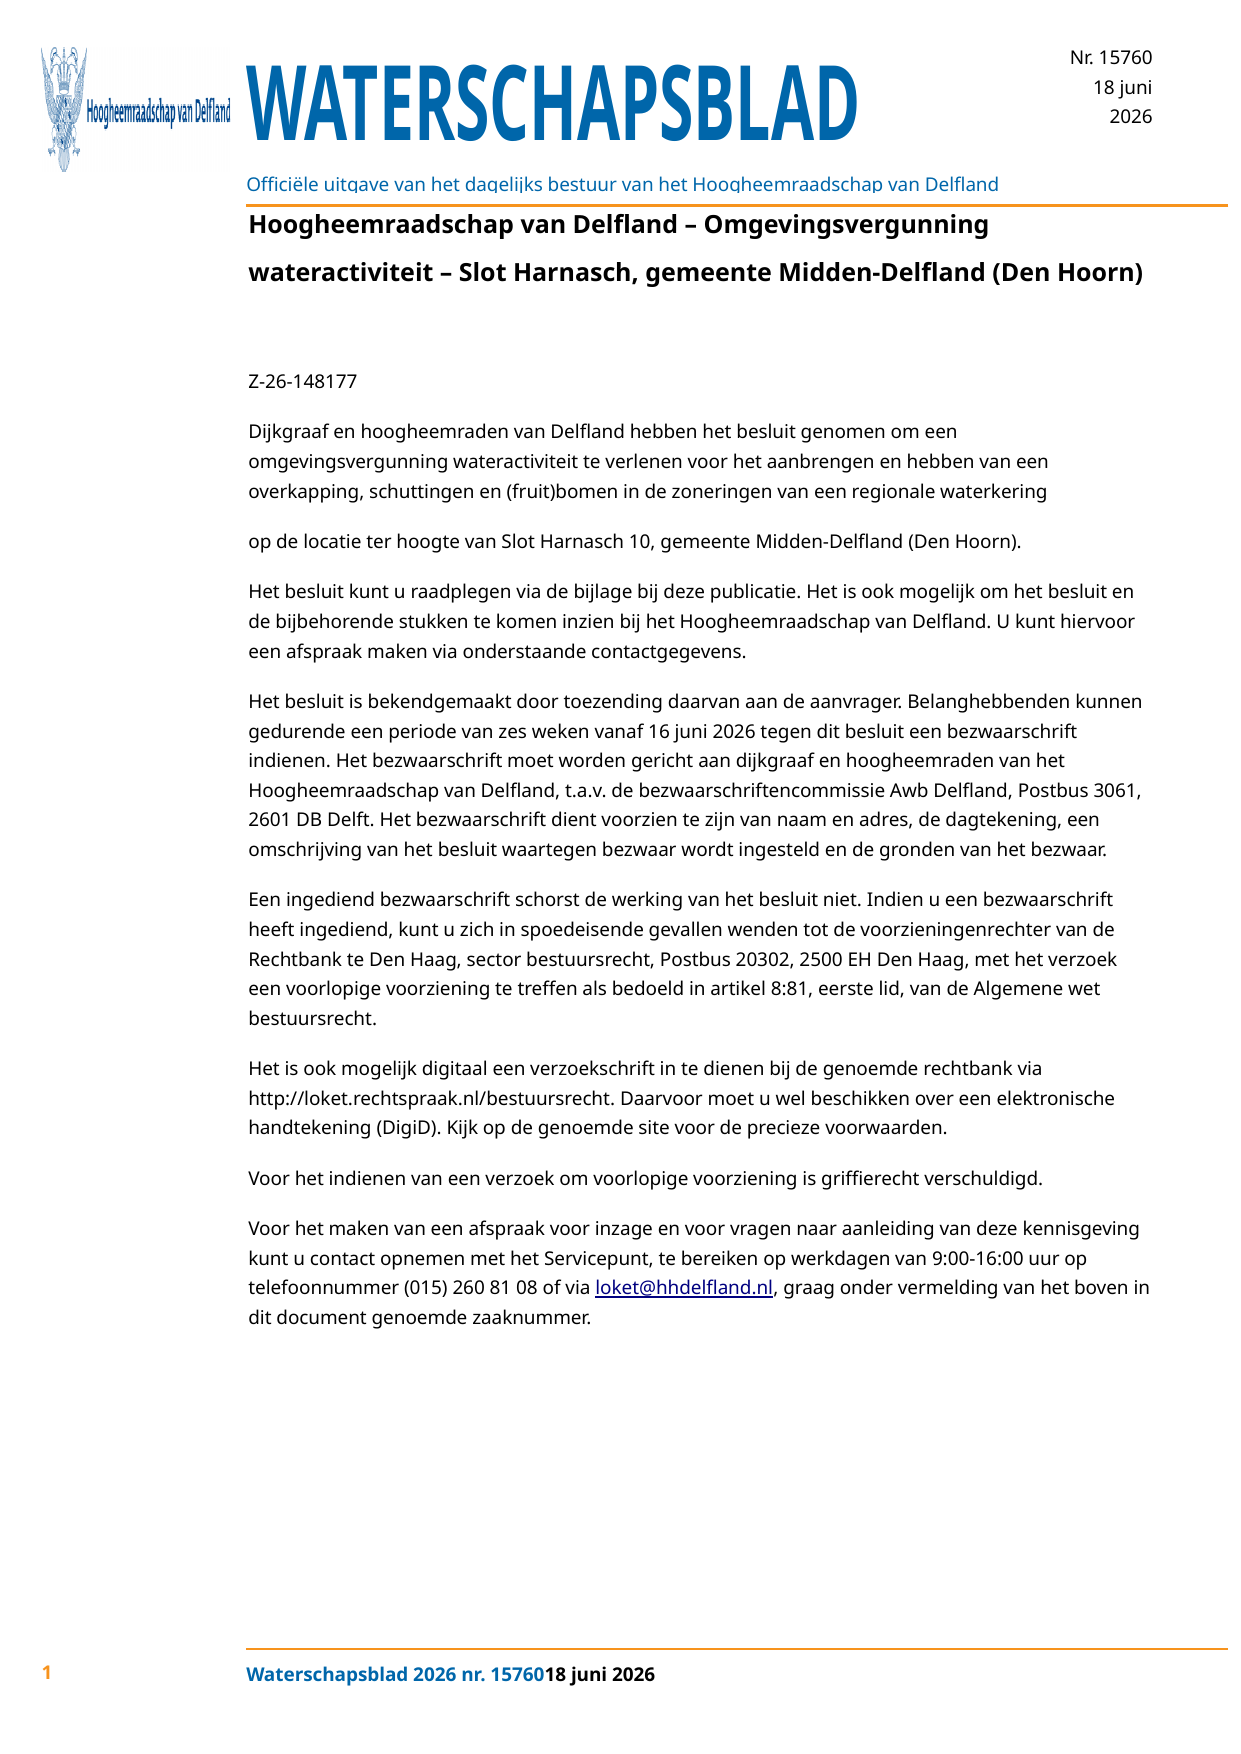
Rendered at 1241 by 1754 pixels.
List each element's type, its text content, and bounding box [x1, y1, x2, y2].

text Het besluit is bekendgemaakt door toezending daarvan aan de aanvrager. Belanghebbenden kunnen gedurende een periode van zes weken vanaf 16 juni 2026 tegen dit besluit een bezwaarschrift indienen. Het bezwaarschrift moet worden gericht aan dijkgraaf en hoogheemraden van het Hoogheemraadschap van Delfland, t.a.v. de bezwaarschriftencommissie Awb Delfland, Postbus 3061, 2601 DB Delft. Het bezwaarschrift dient voorzien te zijn van naam en adres, de dagtekening, een omschrijving van het besluit waartegen bezwaar wordt ingesteld en de gronden van het bezwaar. [248, 688, 1152, 862]
picture [41, 47, 231, 172]
text Dijkgraaf en hoogheemraden van Delfland hebben het besluit genomen om een omgevingsvergunning wateractiviteit te verlenen voor het aanbrengen en hebben van een overkapping, schuttingen en (fruit)bomen in de zoneringen van een regionale waterkering [248, 419, 1152, 504]
text Een ingediend bezwaarschrift schorst de werking van het besluit niet. Indien u een bezwaarschrift heeft ingediend, kunt u zich in spoedeisende gevallen wenden tot de voorzieningenrechter van de Rechtbank te Den Haag, sector bestuursrecht, Postbus 20302, 2500 EH Den Haag, met het verzoek een voorlopige voorziening te treffen als bedoeld in artikel 8:81, eerste lid, van de Algemene wet bestuursrecht. [248, 887, 1152, 1031]
text Z-26-148177 [248, 368, 1152, 394]
text Hoogheemraadschap van Delfland – Omgevingsvergunning wateractiviteit – Slot Harnasch, gemeente Midden-Delfland (Den Hoorn) [248, 207, 1152, 288]
text Het is ook mogelijk digitaal een verzoekschrift in te dienen bij de genoemde rechtbank via http://loket.rechtspraak.nl/bestuursrecht. Daarvoor moet u wel beschikken over een elektronische handtekening (DigiD). Kijk op de genoemde site voor de precieze voorwaarden. [248, 1055, 1152, 1140]
text Voor het maken van een afspraak voor inzage en voor vragen naar aanleiding van deze kennisgeving kunt u contact opnemen met het Servicepunt, te bereiken op werkdagen van 9:00-16:00 uur op telefoonnummer (015) 260 81 08 of via loket@hhdelfland.nl, graag onder vermelding van het boven in dit document genoemde zaaknummer. [248, 1215, 1152, 1330]
text Voor het indienen van een verzoek om voorlopige voorziening is griffierecht verschuldigd. [248, 1165, 1152, 1191]
text op de locatie ter hoogte van Slot Harnasch 10, gemeente Midden-Delfland (Den Hoorn). [248, 528, 1152, 554]
text Het besluit kunt u raadplegen via de bijlage bij deze publicatie. Het is ook mogelijk om het besluit en de bijbehorende stukken te komen inzien bij het Hoogheemraadschap van Delfland. U kunt hiervoor een afspraak maken via onderstaande contactgegevens. [248, 579, 1152, 664]
